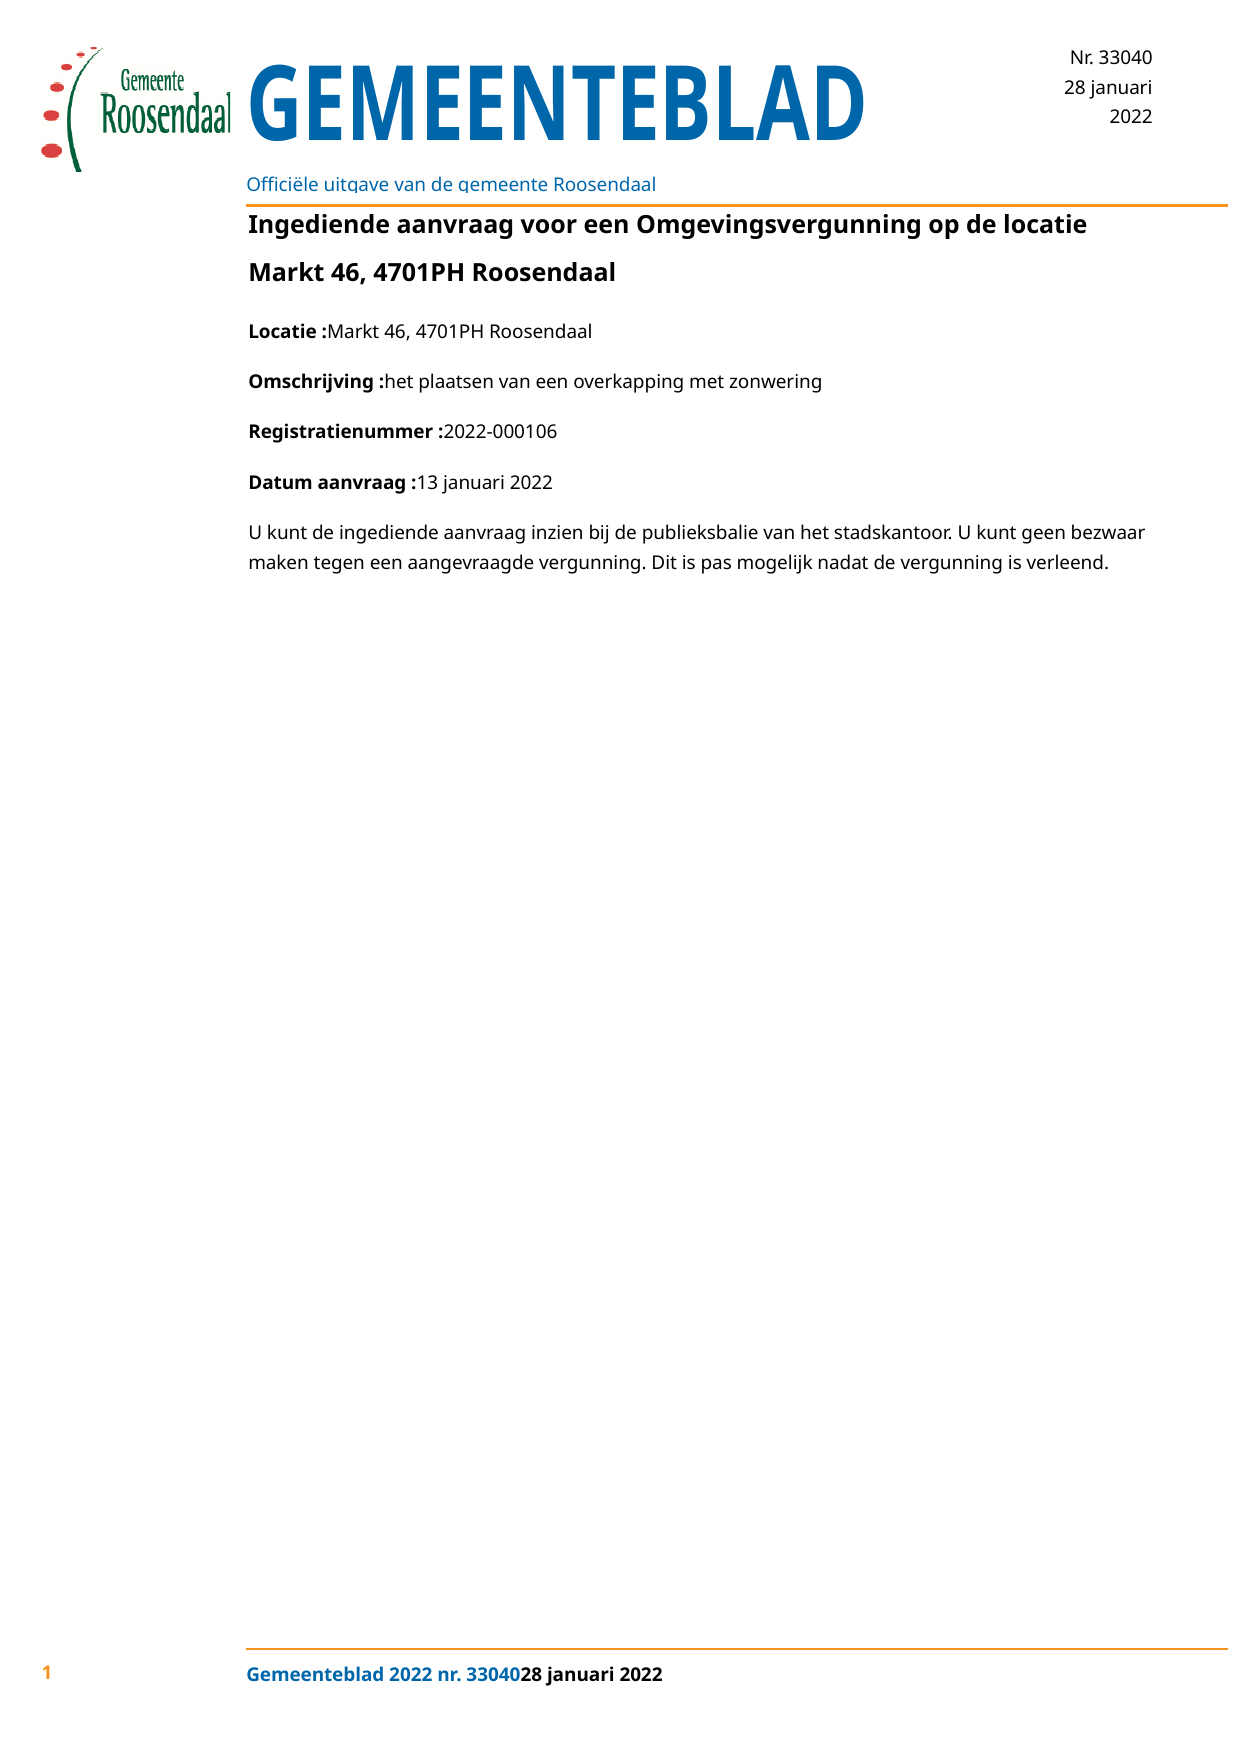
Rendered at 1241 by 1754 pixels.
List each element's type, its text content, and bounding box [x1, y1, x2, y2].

text Ingediende aanvraag voor een Omgevingsvergunning op de locatie Markt 46, 4701PH Roosendaal [248, 207, 1152, 288]
text Datum aanvraag :13 januari 2022 [248, 469, 1152, 495]
text Omschrijving :het plaatsen van een overkapping met zonwering [248, 368, 1152, 394]
picture [41, 47, 231, 172]
text Locatie :Markt 46, 4701PH Roosendaal [248, 318, 1152, 344]
text Registratienummer :2022-000106 [248, 419, 1152, 444]
text U kunt de ingediende aanvraag inzien bij de publieksbalie van het stadskantoor. U kunt geen bezwaar maken tegen een aangevraagde vergunning. Dit is pas mogelijk nadat de vergunning is verleend. [248, 519, 1152, 575]
